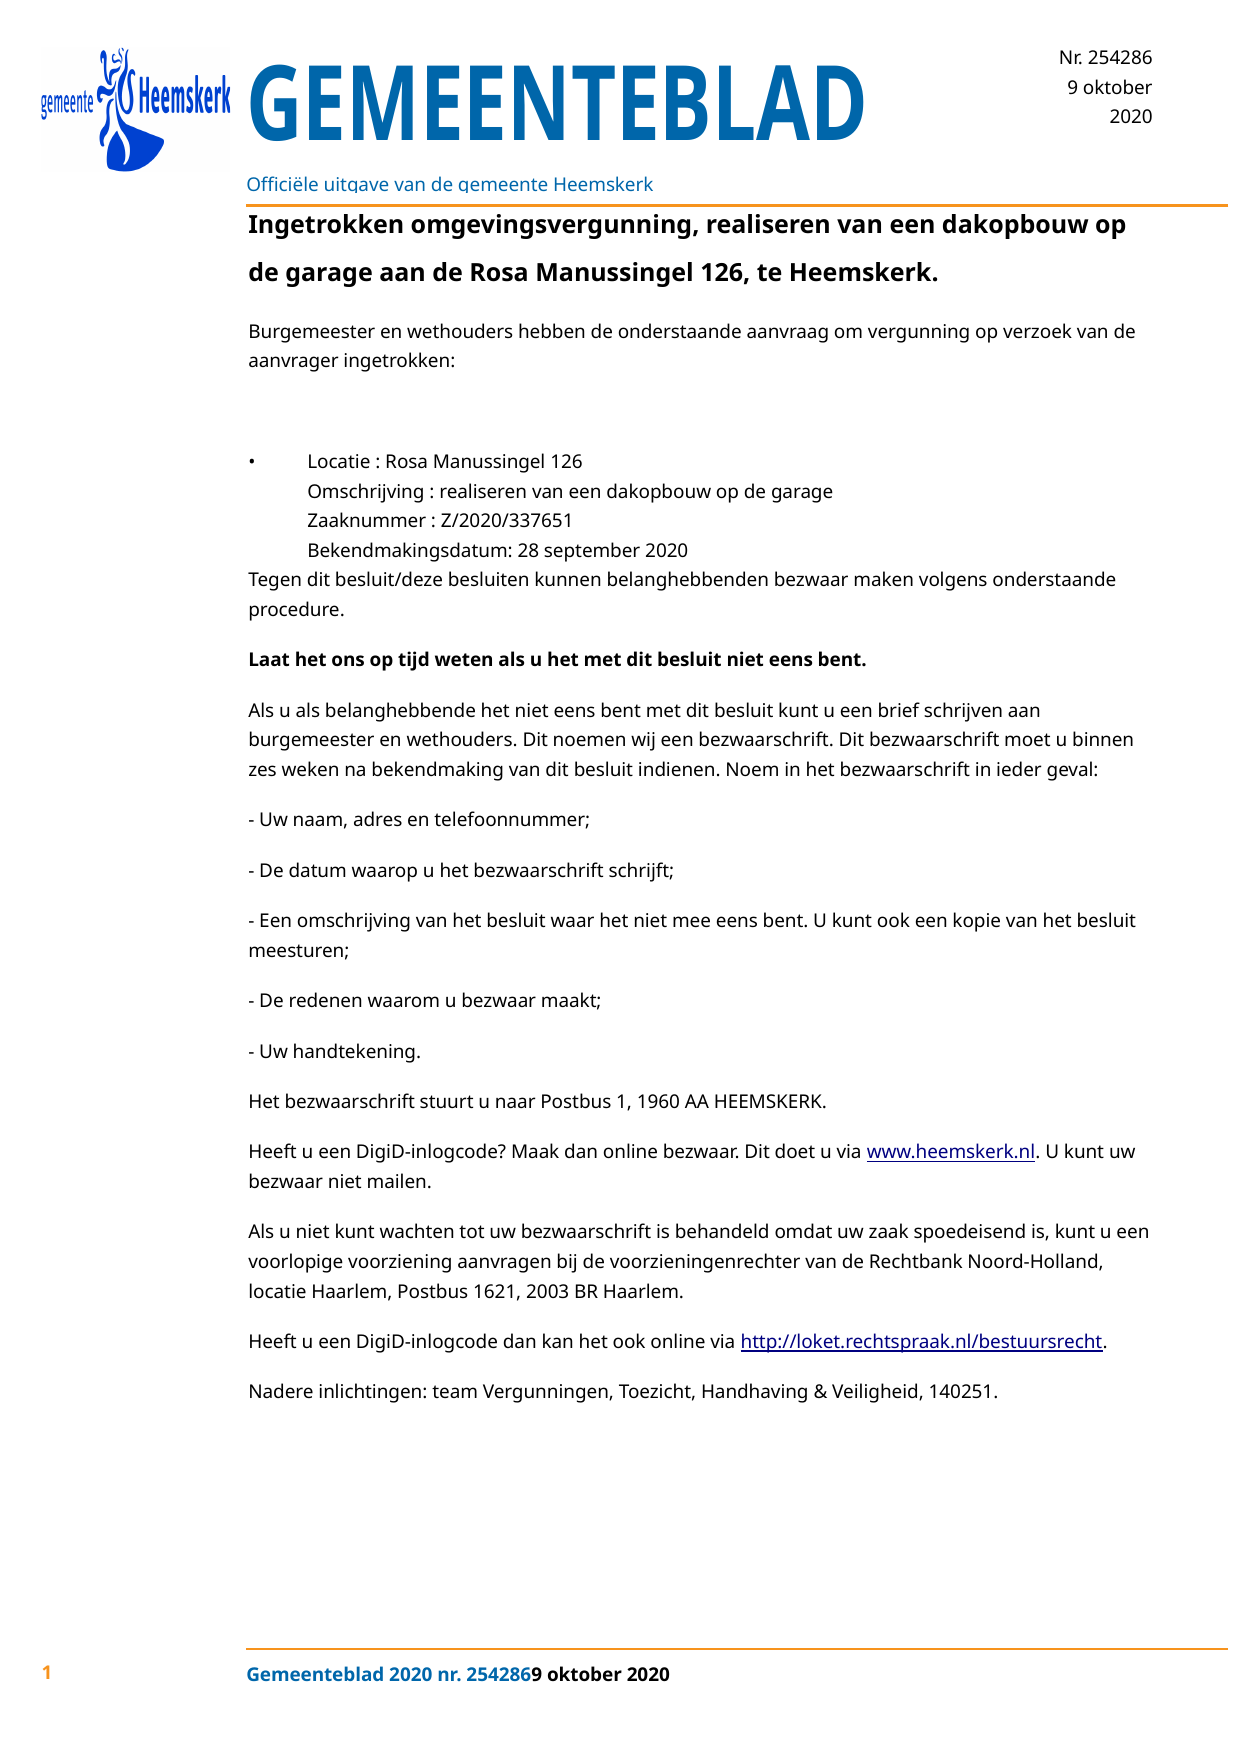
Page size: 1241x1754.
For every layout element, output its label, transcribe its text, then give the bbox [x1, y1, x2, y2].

text Ingetrokken omgevingsvergunning, realiseren van een dakopbouw op de garage aan de Rosa Manussingel 126, te Heemskerk. [248, 207, 1152, 288]
text - Uw handtekening. [248, 1038, 1152, 1064]
list Omschrijving : realiseren van een dakopbouw op de garage [248, 478, 1152, 504]
list Locatie : Rosa Manussingel 126 [248, 448, 1152, 474]
text Het bezwaarschrift stuurt u naar Postbus 1, 1960 AA HEEMSKERK. [248, 1088, 1152, 1114]
text - Een omschrijving van het besluit waar het niet mee eens bent. U kunt ook een kopie van het besluit meesturen; [248, 907, 1152, 963]
text Als u als belanghebbende het niet eens bent met dit besluit kunt u een brief schrijven aan burgemeester en wethouders. Dit noemen wij een bezwaarschrift. Dit bezwaarschrift moet u binnen zes weken na bekendmaking van dit besluit indienen. Noem in het bezwaarschrift in ieder geval: [248, 697, 1152, 782]
text Burgemeester en wethouders hebben de onderstaande aanvraag om vergunning op verzoek van de aanvrager ingetrokken: [248, 318, 1152, 373]
text Nadere inlichtingen: team Vergunningen, Toezicht, Handhaving & Veiligheid, 140251. [248, 1379, 1152, 1404]
picture [41, 47, 231, 172]
text - De datum waarop u het bezwaarschrift schrijft; [248, 857, 1152, 883]
list Bekendmakingsdatum: 28 september 2020 [248, 537, 1152, 563]
text - De redenen waarom u bezwaar maakt; [248, 987, 1152, 1013]
list Zaaknummer : Z/2020/337651 [248, 507, 1152, 533]
text Tegen dit besluit/deze besluiten kunnen belanghebbenden bezwaar maken volgens onderstaande procedure. [248, 567, 1152, 622]
text Heeft u een DigiD-inlogcode dan kan het ook online via http://loket.rechtspraak.nl/bestuursrecht. [248, 1328, 1152, 1354]
text Heeft u een DigiD-inlogcode? Maak dan online bezwaar. Dit doet u via www.heemskerk.nl. U kunt uw bezwaar niet mailen. [248, 1139, 1152, 1194]
text Laat het ons op tijd weten als u het met dit besluit niet eens bent. [248, 647, 1152, 672]
text - Uw naam, adres en telefoonnummer; [248, 807, 1152, 832]
text Als u niet kunt wachten tot uw bezwaarschrift is behandeld omdat uw zaak spoedeisend is, kunt u een voorlopige voorziening aanvragen bij de voorzieningenrechter van de Rechtbank Noord-Holland, locatie Haarlem, Postbus 1621, 2003 BR Haarlem. [248, 1219, 1152, 1304]
